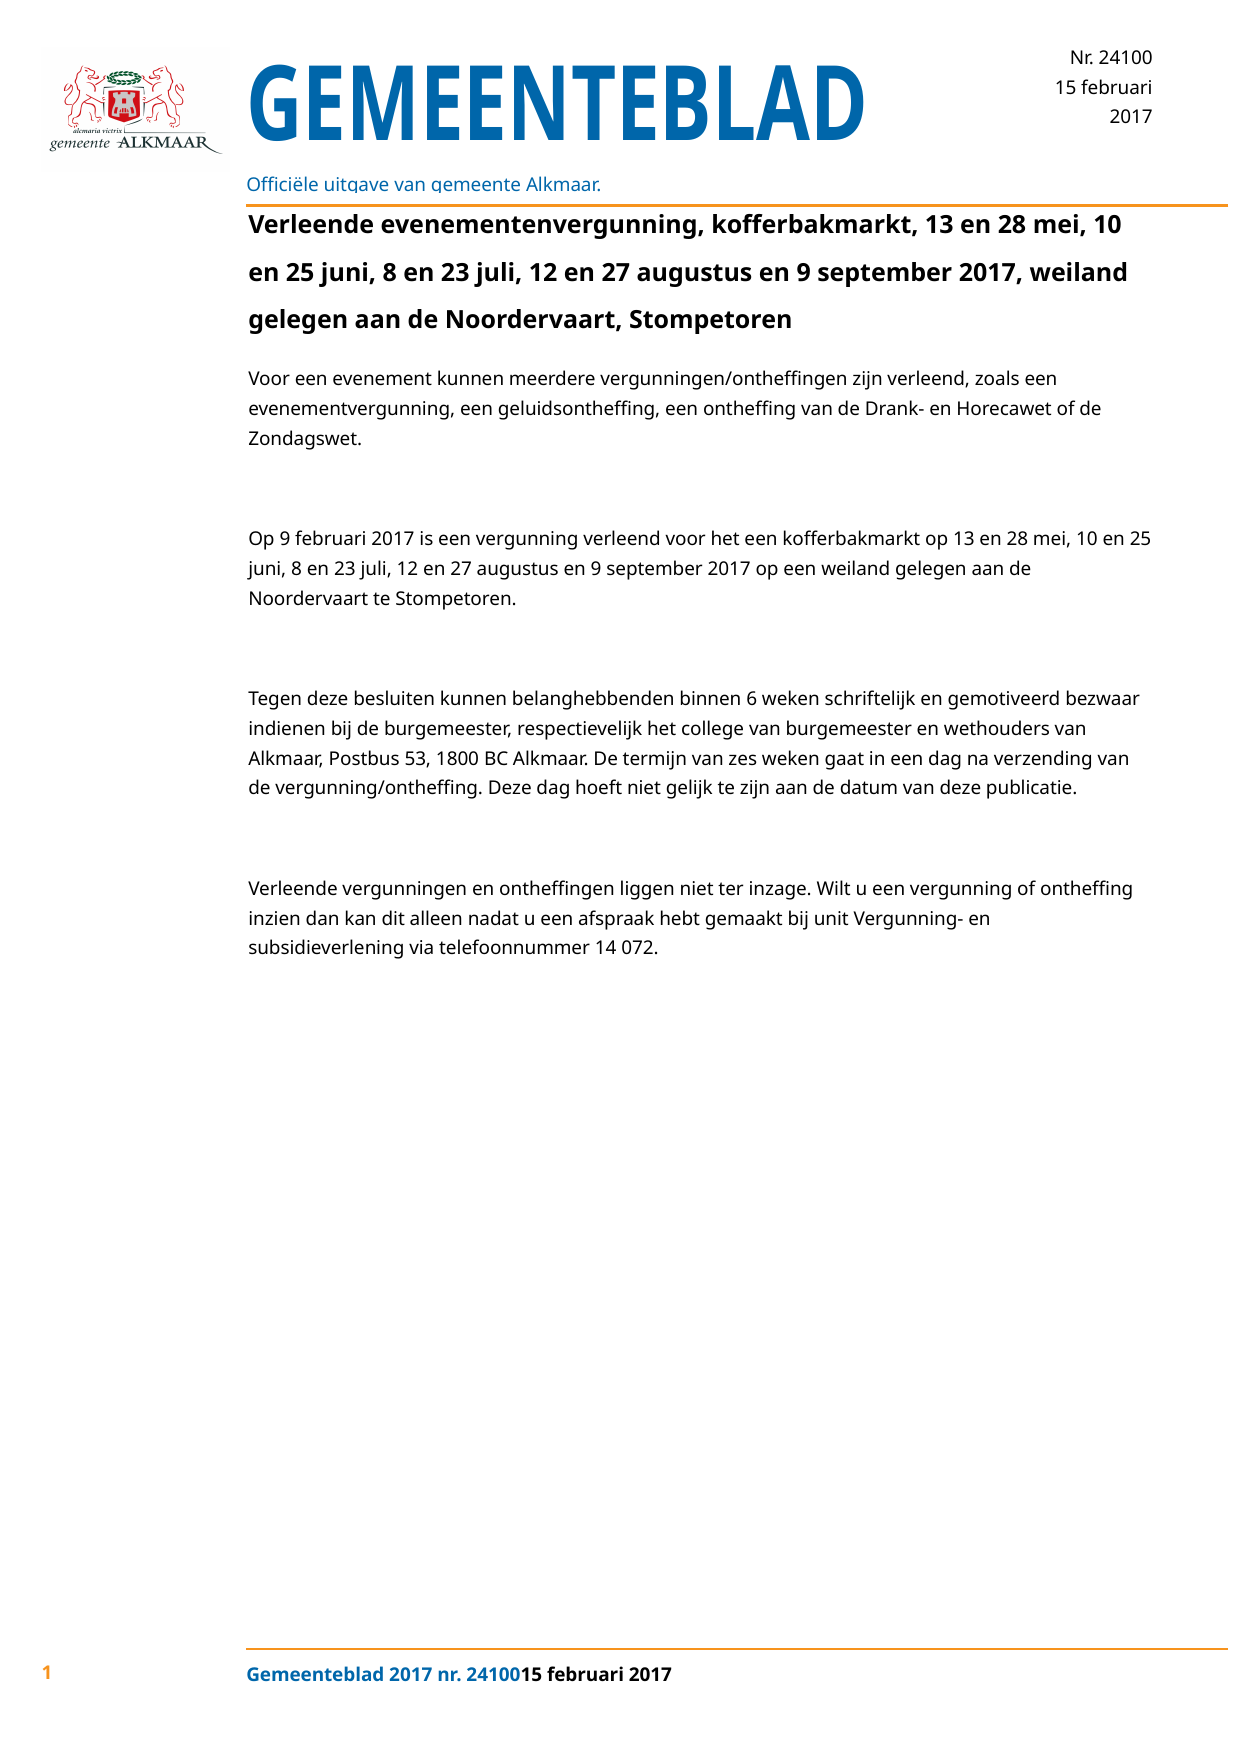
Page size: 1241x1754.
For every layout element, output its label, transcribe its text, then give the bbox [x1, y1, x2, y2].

text Verleende evenementenvergunning, kofferbakmarkt, 13 en 28 mei, 10 en 25 juni, 8 en 23 juli, 12 en 27 augustus en 9 september 2017, weiland gelegen aan de Noordervaart, Stompetoren [248, 207, 1152, 336]
text Op 9 februari 2017 is een vergunning verleend voor het een kofferbakmarkt op 13 en 28 mei, 10 en 25 juni, 8 en 23 juli, 12 en 27 augustus en 9 september 2017 op een weiland gelegen aan de Noordervaart te Stompetoren. [248, 526, 1152, 610]
text Verleende vergunningen en ontheffingen liggen niet ter inzage. Wilt u een vergunning of ontheffing inzien dan kan dit alleen nadat u een afspraak hebt gemaakt bij unit Vergunning- en subsidieverlening via telefoonnummer 14 072. [248, 875, 1152, 960]
text Tegen deze besluiten kunnen belanghebbenden binnen 6 weken schriftelijk en gemotiveerd bezwaar indienen bij de burgemeester, respectievelijk het college van burgemeester en wethouders van Alkmaar, Postbus 53, 1800 BC Alkmaar. De termijn van zes weken gaat in een dag na verzending van de vergunning/ontheffing. Deze dag hoeft niet gelijk te zijn aan de datum van deze publicatie. [248, 686, 1152, 800]
text Voor een evenement kunnen meerdere vergunningen/ontheffingen zijn verleend, zoals een evenementvergunning, een geluidsontheffing, een ontheffing van de Drank- en Horecawet of de Zondagswet. [248, 366, 1152, 450]
picture [41, 47, 231, 172]
